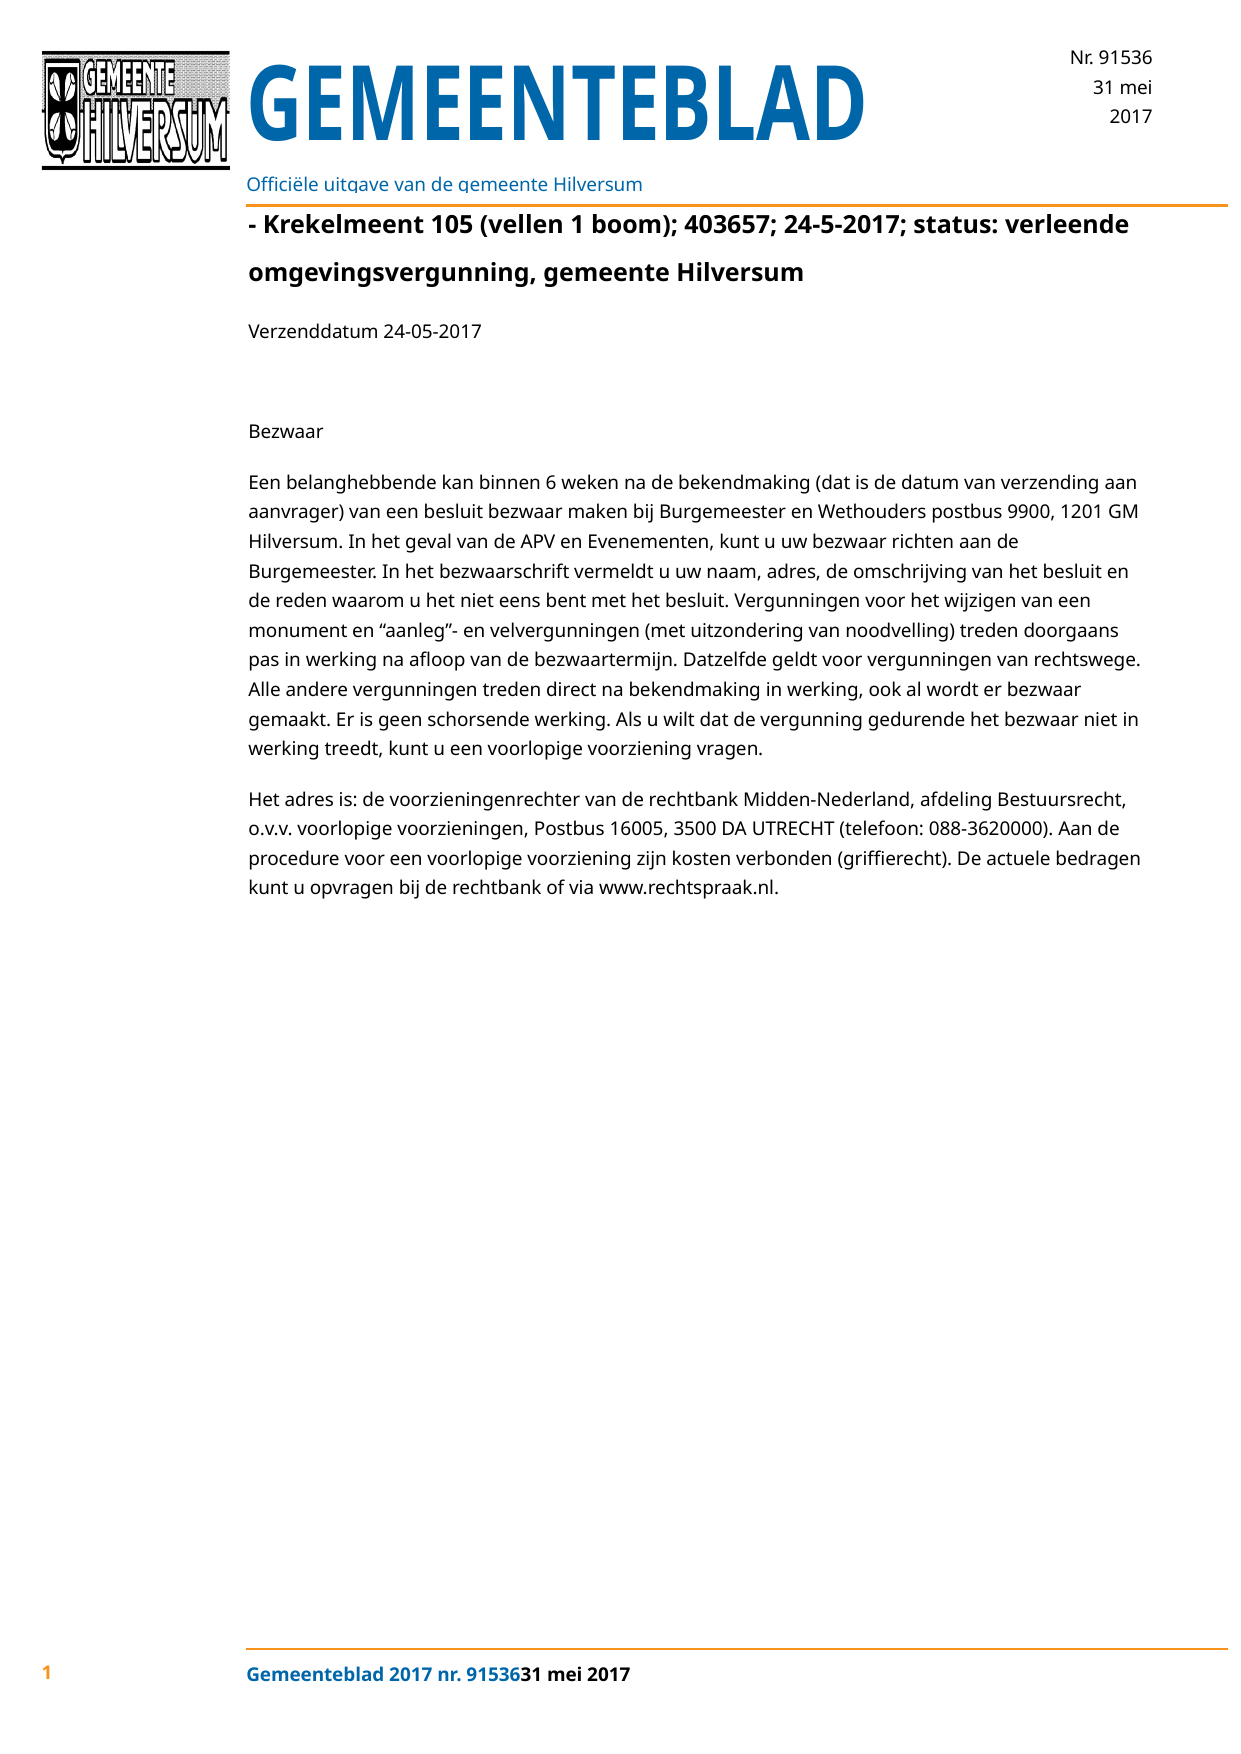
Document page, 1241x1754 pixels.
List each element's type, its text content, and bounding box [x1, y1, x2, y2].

text Het adres is: de voorzieningenrechter van de rechtbank Midden-Nederland, afdeling Bestuursrecht, o.v.v. voorlopige voorzieningen, Postbus 16005, 3500 DA UTRECHT (telefoon: 088-3620000). Aan de procedure voor een voorlopige voorziening zijn kosten verbonden (griffierecht). De actuele bedragen kunt u opvragen bij de rechtbank of via www.rechtspraak.nl. [248, 786, 1152, 900]
text Bezwaar [248, 419, 1152, 444]
text Een belanghebbende kan binnen 6 weken na de bekendmaking (dat is de datum van verzending aan aanvrager) van een besluit bezwaar maken bij Burgemeester en Wethouders postbus 9900, 1201 GM Hilversum. In het geval van de APV en Evenementen, kunt u uw bezwaar richten aan de Burgemeester. In het bezwaarschrift vermeldt u uw naam, adres, de omschrijving van het besluit en de reden waarom u het niet eens bent met het besluit. Vergunningen voor het wijzigen van een monument en “aanleg”- en velvergunningen (met uitzondering van noodvelling) treden doorgaans pas in werking na afloop van de bezwaartermijn. Datzelfde geldt voor vergunningen van rechtswege. Alle andere vergunningen treden direct na bekendmaking in werking, ook al wordt er bezwaar gemaakt. Er is geen schorsende werking. Als u wilt dat de vergunning gedurende het bezwaar niet in werking treedt, kunt u een voorlopige voorziening vragen. [248, 469, 1152, 761]
picture [41, 47, 231, 172]
text - Krekelmeent 105 (vellen 1 boom); 403657; 24-5-2017; status: verleende omgevingsvergunning, gemeente Hilversum [248, 207, 1152, 288]
text Verzenddatum 24-05-2017 [248, 318, 1152, 344]
